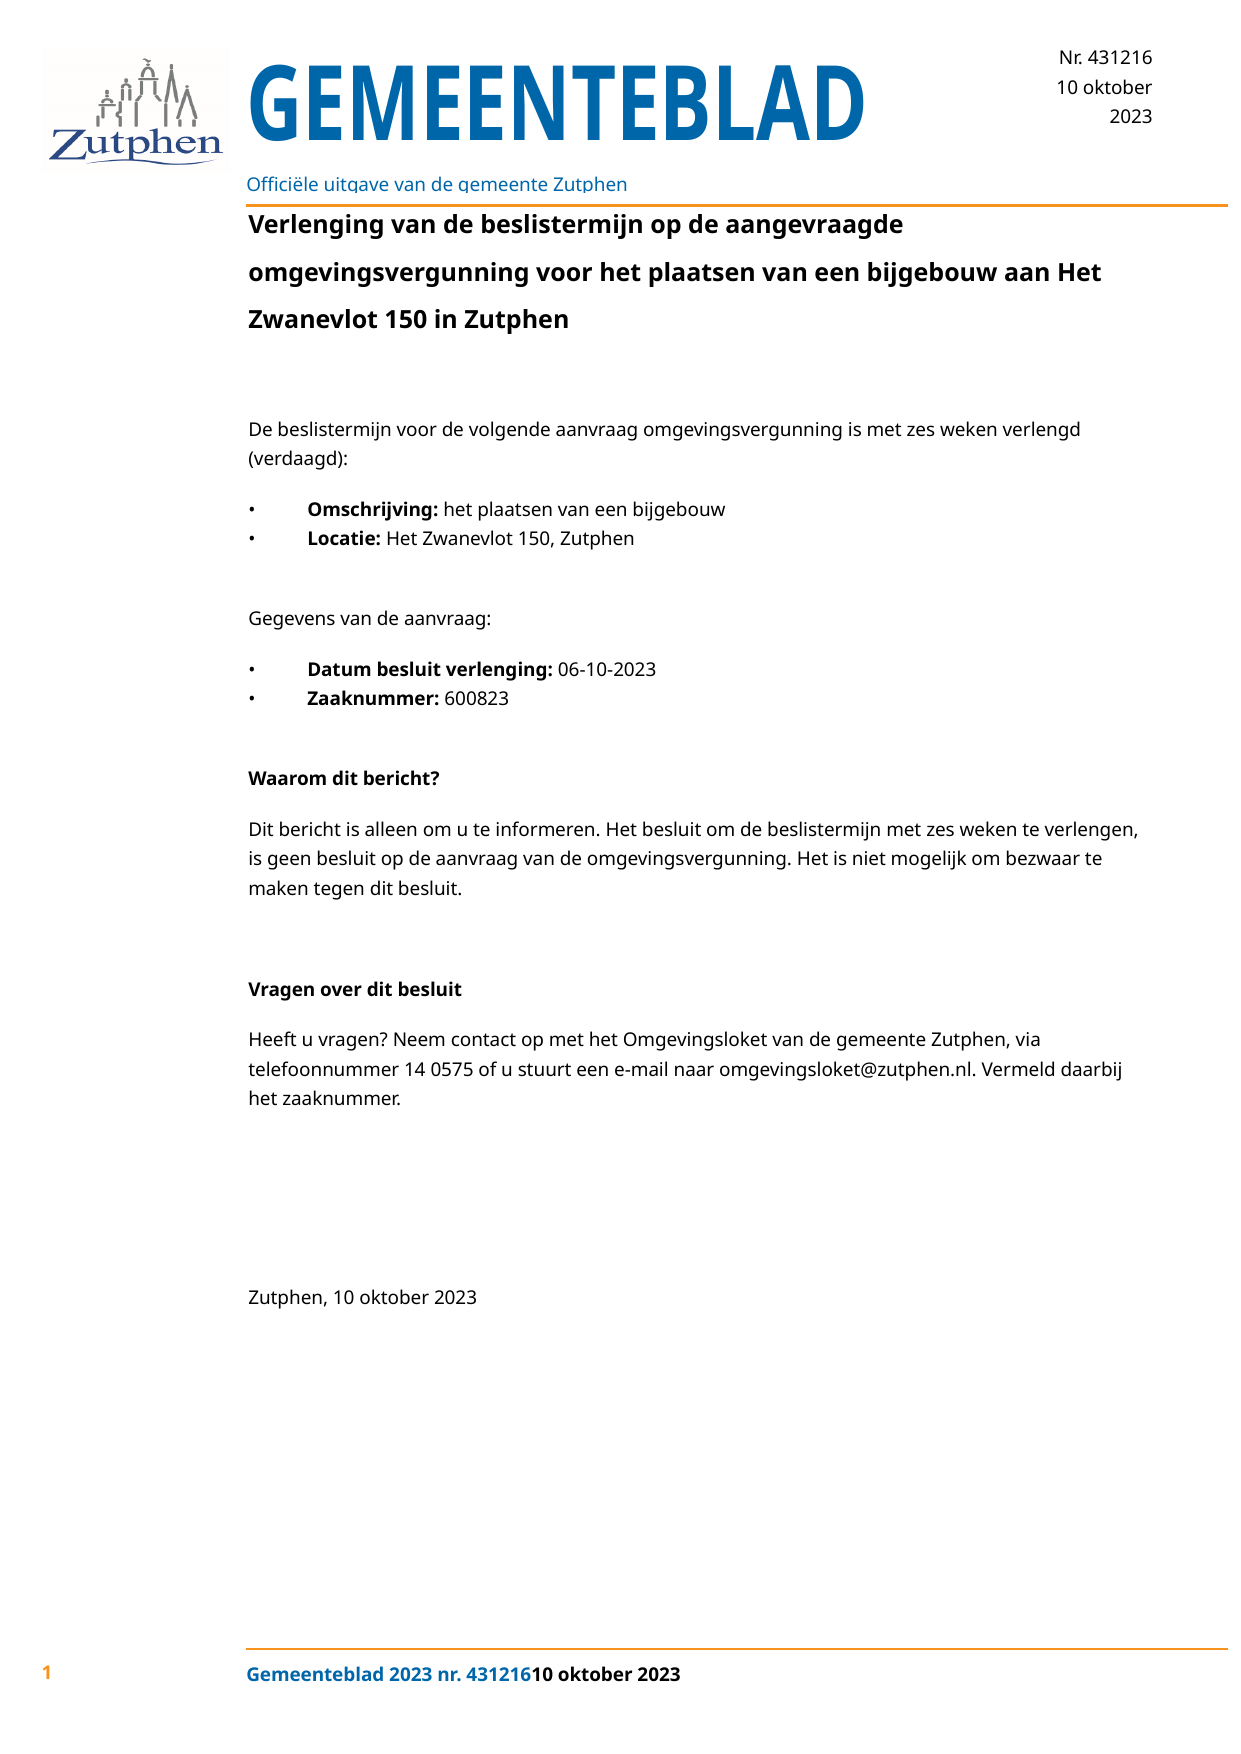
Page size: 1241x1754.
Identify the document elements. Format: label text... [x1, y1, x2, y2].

text Verlenging van de beslistermijn op de aangevraagde omgevingsvergunning voor het plaatsen van een bijgebouw aan Het Zwanevlot 150 in Zutphen [248, 207, 1152, 336]
text Dit bericht is alleen om u te informeren. Het besluit om de beslistermijn met zes weken te verlengen, is geen besluit op de aanvraag van de omgevingsvergunning. Het is niet mogelijk om bezwaar te maken tegen dit besluit. [248, 816, 1152, 901]
text Gegevens van de aanvraag: [248, 606, 1152, 631]
picture [41, 47, 231, 172]
text Waarom dit bericht? [248, 766, 1152, 791]
text Vragen over dit besluit [248, 976, 1152, 1002]
text De beslistermijn voor de volgende aanvraag omgevingsvergunning is met zes weken verlengd (verdaagd): [248, 416, 1152, 471]
list Zaaknummer: 600823 [248, 686, 1152, 711]
text Zutphen, 10 oktober 2023 [248, 1284, 1152, 1310]
list Locatie: Het Zwanevlot 150, Zutphen [248, 526, 1152, 551]
text Heeft u vragen? Neem contact op met het Omgevingsloket van de gemeente Zutphen, via telefoonnummer 14 0575 of u stuurt een e-mail naar omgevingsloket@zutphen.nl. Vermeld daarbij het zaaknummer. [248, 1026, 1152, 1111]
list Datum besluit verlenging: 06-10-2023 [248, 656, 1152, 682]
list Omschrijving: het plaatsen van een bijgebouw [248, 496, 1152, 522]
